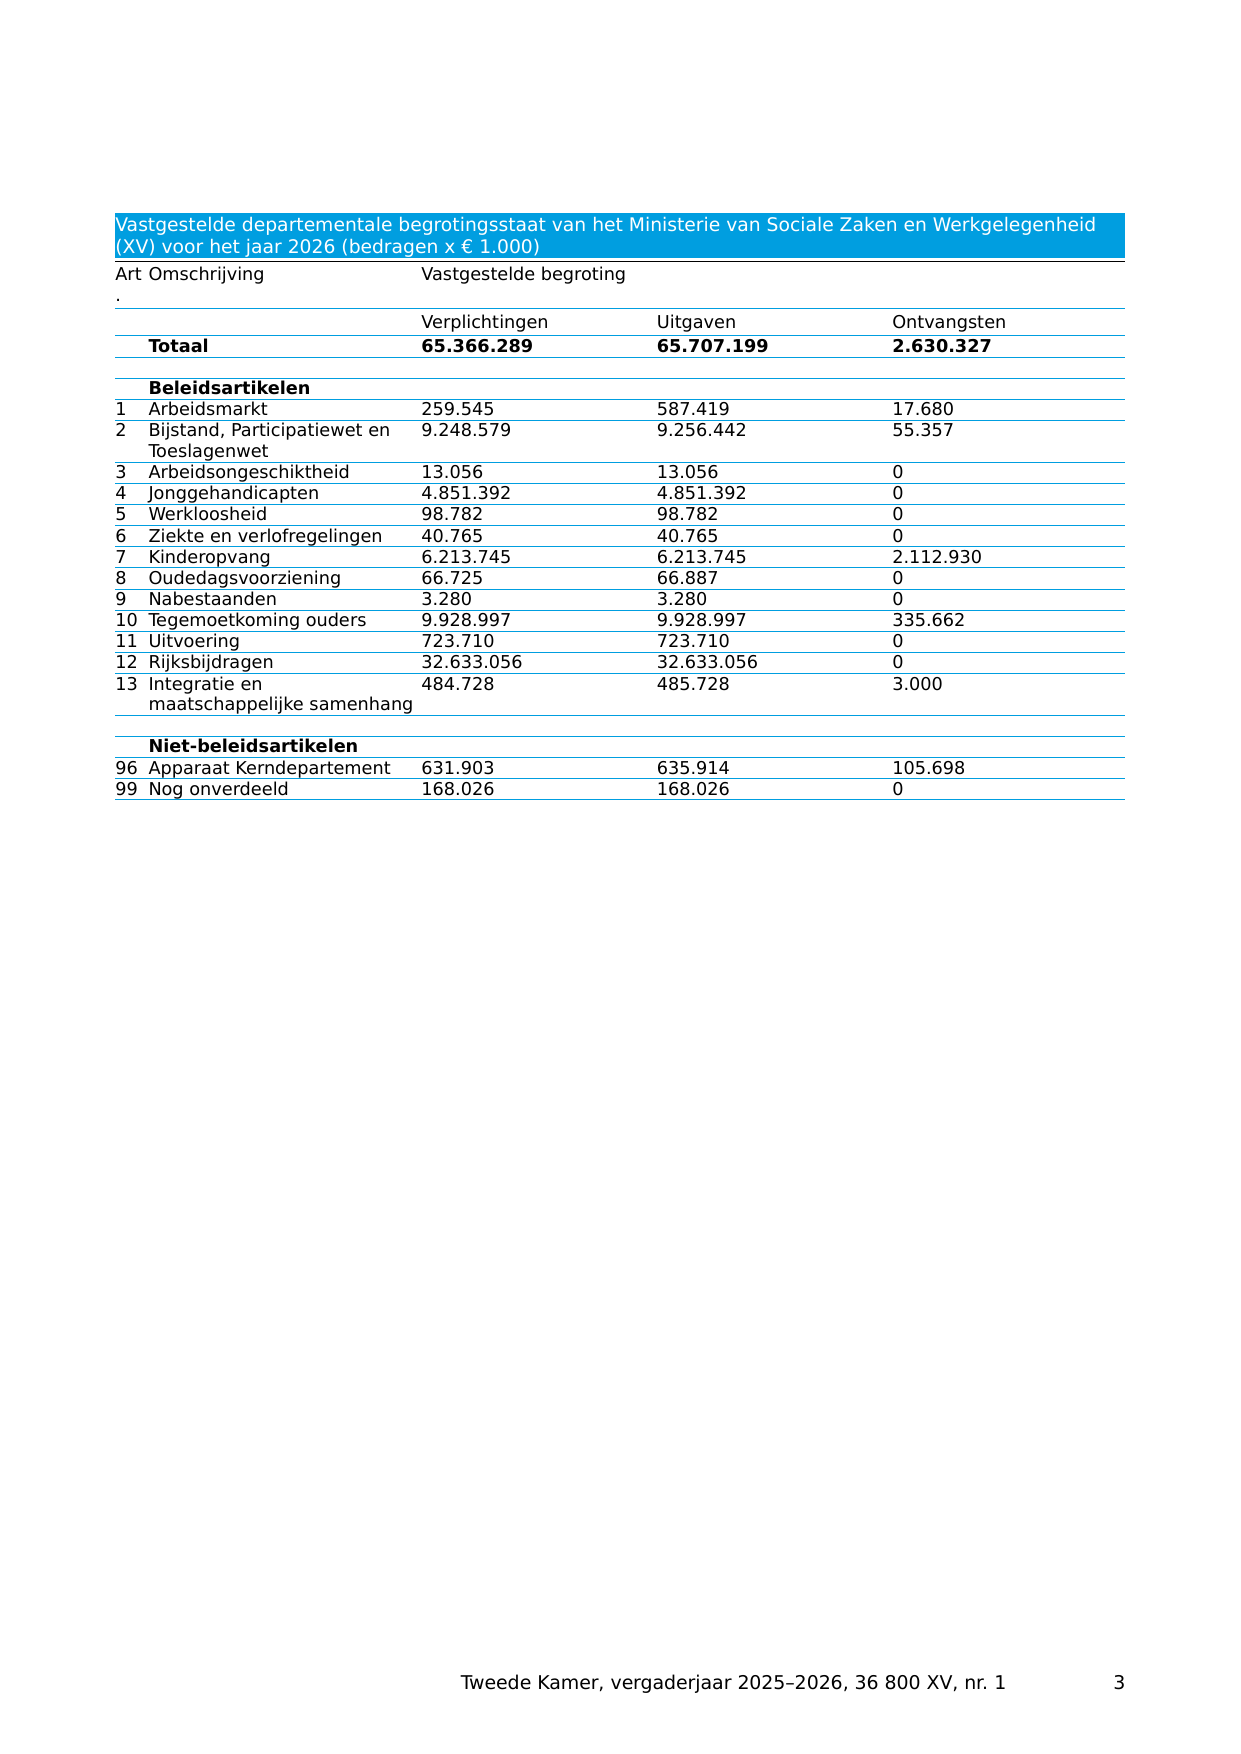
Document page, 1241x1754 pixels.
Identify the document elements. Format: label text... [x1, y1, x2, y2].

table_cell 4.851.392 [418, 484, 654, 504]
table_cell 13.056 [654, 463, 889, 483]
table_cell 66.887 [654, 568, 889, 588]
table_cell Verplichtingen [418, 309, 654, 335]
table_cell Nabestaanden [145, 590, 418, 609]
table_cell 55.357 [889, 421, 1125, 462]
table_cell 0 [889, 463, 1125, 483]
table_cell 9.928.997 [418, 611, 654, 631]
table_cell 0 [889, 632, 1125, 652]
table_cell 96 [115, 758, 145, 778]
table_cell Apparaat Kerndepartement [145, 758, 418, 778]
table_cell [115, 358, 145, 377]
table_cell 2.112.930 [889, 547, 1125, 567]
table_cell Uitvoering [145, 632, 418, 652]
table_cell Rijksbijdragen [145, 653, 418, 673]
table_cell 40.765 [418, 526, 654, 546]
table_cell 335.662 [889, 611, 1125, 631]
table_cell [889, 379, 1125, 399]
table_cell 3.280 [418, 590, 654, 609]
table_cell 0 [889, 526, 1125, 546]
table_cell [654, 358, 889, 377]
table_cell 4 [115, 484, 145, 504]
table_cell 40.765 [654, 526, 889, 546]
table_cell [115, 716, 145, 736]
table_cell 8 [115, 568, 145, 588]
table_cell [654, 716, 889, 736]
table_cell 587.419 [654, 400, 889, 420]
table_cell [145, 358, 418, 377]
table_cell 3 [115, 463, 145, 483]
table_cell 11 [115, 632, 145, 652]
table_cell Ziekte en verlofregelingen [145, 526, 418, 546]
table_cell Kinderopvang [145, 547, 418, 567]
table_cell [889, 716, 1125, 736]
table_cell [115, 309, 145, 335]
table_cell [418, 358, 654, 377]
table_cell 9.256.442 [654, 421, 889, 462]
table_cell 98.782 [654, 505, 889, 525]
table_cell Arbeidsongeschiktheid [145, 463, 418, 483]
table_cell 17.680 [889, 400, 1125, 420]
table_cell 12 [115, 653, 145, 673]
table_cell [115, 379, 145, 399]
table_cell Integratie en maatschappelijke samenhang [145, 674, 418, 715]
table_cell 9.248.579 [418, 421, 654, 462]
table_cell [115, 737, 145, 757]
table_cell Totaal [145, 336, 418, 356]
table_cell [654, 737, 889, 757]
table_cell 635.914 [654, 758, 889, 778]
table_cell 32.633.056 [418, 653, 654, 673]
table_cell Nog onverdeeld [145, 779, 418, 799]
table_cell Beleidsartikelen [145, 379, 418, 399]
table_cell 9.928.997 [654, 611, 889, 631]
table_cell 99 [115, 779, 145, 799]
table_cell 3.000 [889, 674, 1125, 715]
table_cell 723.710 [654, 632, 889, 652]
table_cell 13 [115, 674, 145, 715]
table_cell 65.707.199 [654, 336, 889, 356]
table_cell 0 [889, 484, 1125, 504]
table_cell 0 [889, 653, 1125, 673]
table_cell Arbeidsmarkt [145, 400, 418, 420]
table_cell [889, 737, 1125, 757]
table_cell 168.026 [418, 779, 654, 799]
table_cell 65.366.289 [418, 336, 654, 356]
table_cell 6 [115, 526, 145, 546]
table_cell [418, 379, 654, 399]
table_cell Jonggehandicapten [145, 484, 418, 504]
table_cell 32.633.056 [654, 653, 889, 673]
table_cell [889, 358, 1125, 377]
table_cell Bijstand, Participatiewet en Toeslagenwet [145, 421, 418, 462]
table_cell 723.710 [418, 632, 654, 652]
table_cell Vastgestelde begroting [418, 262, 1125, 308]
table_cell 6.213.745 [418, 547, 654, 567]
table_cell Uitgaven [654, 309, 889, 335]
table_cell [418, 716, 654, 736]
table_cell [145, 716, 418, 736]
table_cell 7 [115, 547, 145, 567]
table_cell Omschrijving [145, 262, 418, 308]
table_cell 10 [115, 611, 145, 631]
table_cell Art. [115, 262, 145, 308]
table_cell Ontvangsten [889, 309, 1125, 335]
table_cell Niet-beleidsartikelen [145, 737, 418, 757]
table_cell [654, 379, 889, 399]
table_cell Tegemoetkoming ouders [145, 611, 418, 631]
table_cell 9 [115, 590, 145, 609]
table_cell 0 [889, 779, 1125, 799]
table_cell 259.545 [418, 400, 654, 420]
table_cell 4.851.392 [654, 484, 889, 504]
table_cell 98.782 [418, 505, 654, 525]
table_cell 631.903 [418, 758, 654, 778]
table_cell 485.728 [654, 674, 889, 715]
table_cell 2 [115, 421, 145, 462]
table_cell 168.026 [654, 779, 889, 799]
table_cell 0 [889, 505, 1125, 525]
table_cell [115, 336, 145, 356]
table_cell 13.056 [418, 463, 654, 483]
table_cell 5 [115, 505, 145, 525]
table_cell 66.725 [418, 568, 654, 588]
table_cell [418, 737, 654, 757]
table_cell 484.728 [418, 674, 654, 715]
table_cell Werkloosheid [145, 505, 418, 525]
table_cell 6.213.745 [654, 547, 889, 567]
table_cell 2.630.327 [889, 336, 1125, 356]
table_cell [145, 309, 418, 335]
table_cell 1 [115, 400, 145, 420]
table_cell 0 [889, 590, 1125, 609]
table_cell 105.698 [889, 758, 1125, 778]
table_cell Oudedagsvoorziening [145, 568, 418, 588]
table_cell 3.280 [654, 590, 889, 609]
table_cell 0 [889, 568, 1125, 588]
